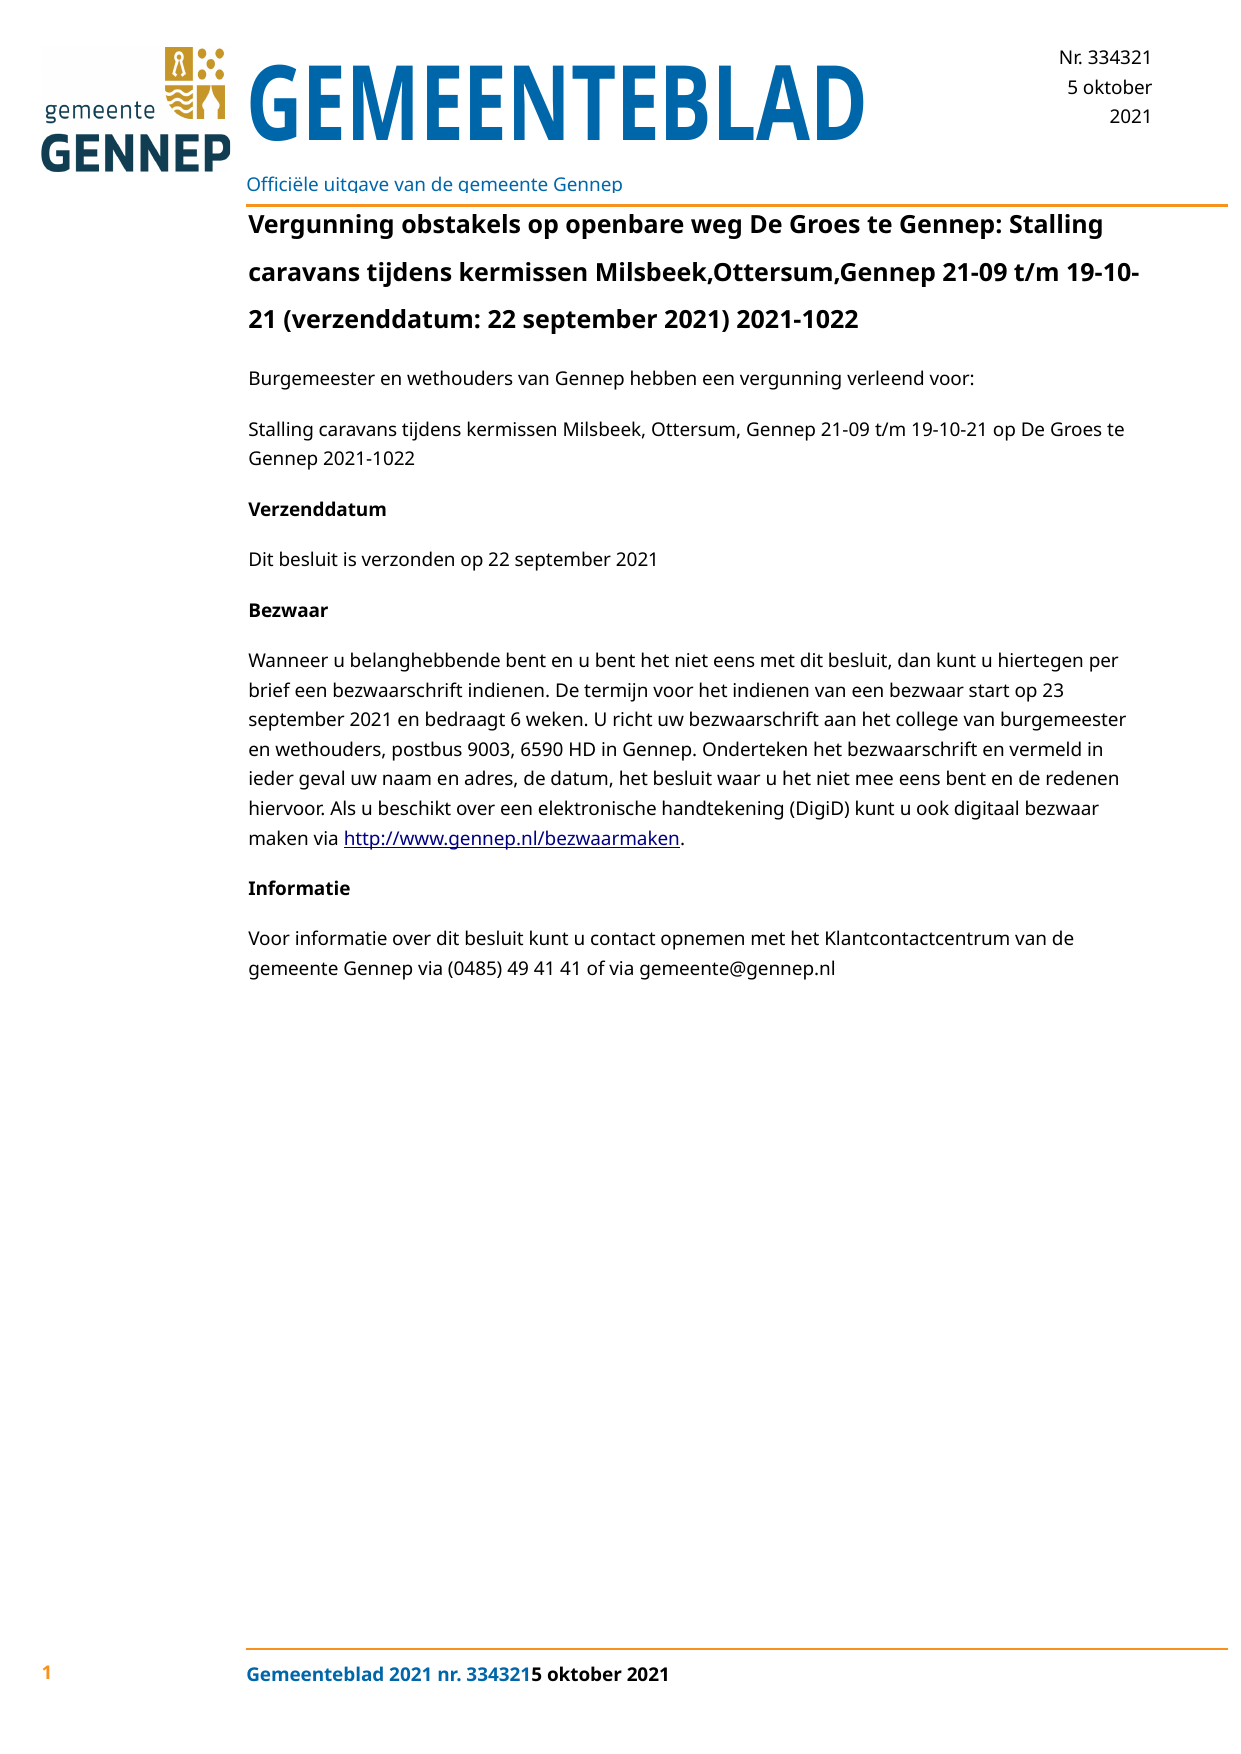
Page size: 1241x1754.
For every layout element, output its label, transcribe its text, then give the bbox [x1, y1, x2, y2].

text Stalling caravans tijdens kermissen Milsbeek, Ottersum, Gennep 21-09 t/m 19-10-21 op De Groes te Gennep 2021-1022 [248, 416, 1152, 471]
text Burgemeester en wethouders van Gennep hebben een vergunning verleend voor: [248, 366, 1152, 391]
text Voor informatie over dit besluit kunt u contact opnemen met het Klantcontactcentrum van de gemeente Gennep via (0485) 49 41 41 of via gemeente@gennep.nl [248, 926, 1152, 981]
text Bezwaar [248, 597, 1152, 622]
text Informatie [248, 875, 1152, 901]
text Wanneer u belanghebbende bent en u bent het niet eens met dit besluit, dan kunt u hiertegen per brief een bezwaarschrift indienen. De termijn voor het indienen van een bezwaar start op 23 september 2021 en bedraagt 6 weken. U richt uw bezwaarschrift aan het college van burgemeester en wethouders, postbus 9003, 6590 HD in Gennep. Onderteken het bezwaarschrift en vermeld in ieder geval uw naam en adres, de datum, het besluit waar u het niet mee eens bent en de redenen hiervoor. Als u beschikt over een elektronische handtekening (DigiD) kunt u ook digitaal bezwaar maken via http://www.gennep.nl/bezwaarmaken. [248, 647, 1152, 850]
text Verzenddatum [248, 496, 1152, 522]
picture [41, 47, 231, 172]
text Dit besluit is verzonden op 22 september 2021 [248, 546, 1152, 572]
text Vergunning obstakels op openbare weg De Groes te Gennep: Stalling caravans tijdens kermissen Milsbeek,Ottersum,Gennep 21-09 t/m 19-10-21 (verzenddatum: 22 september 2021) 2021-1022 [248, 207, 1152, 336]
